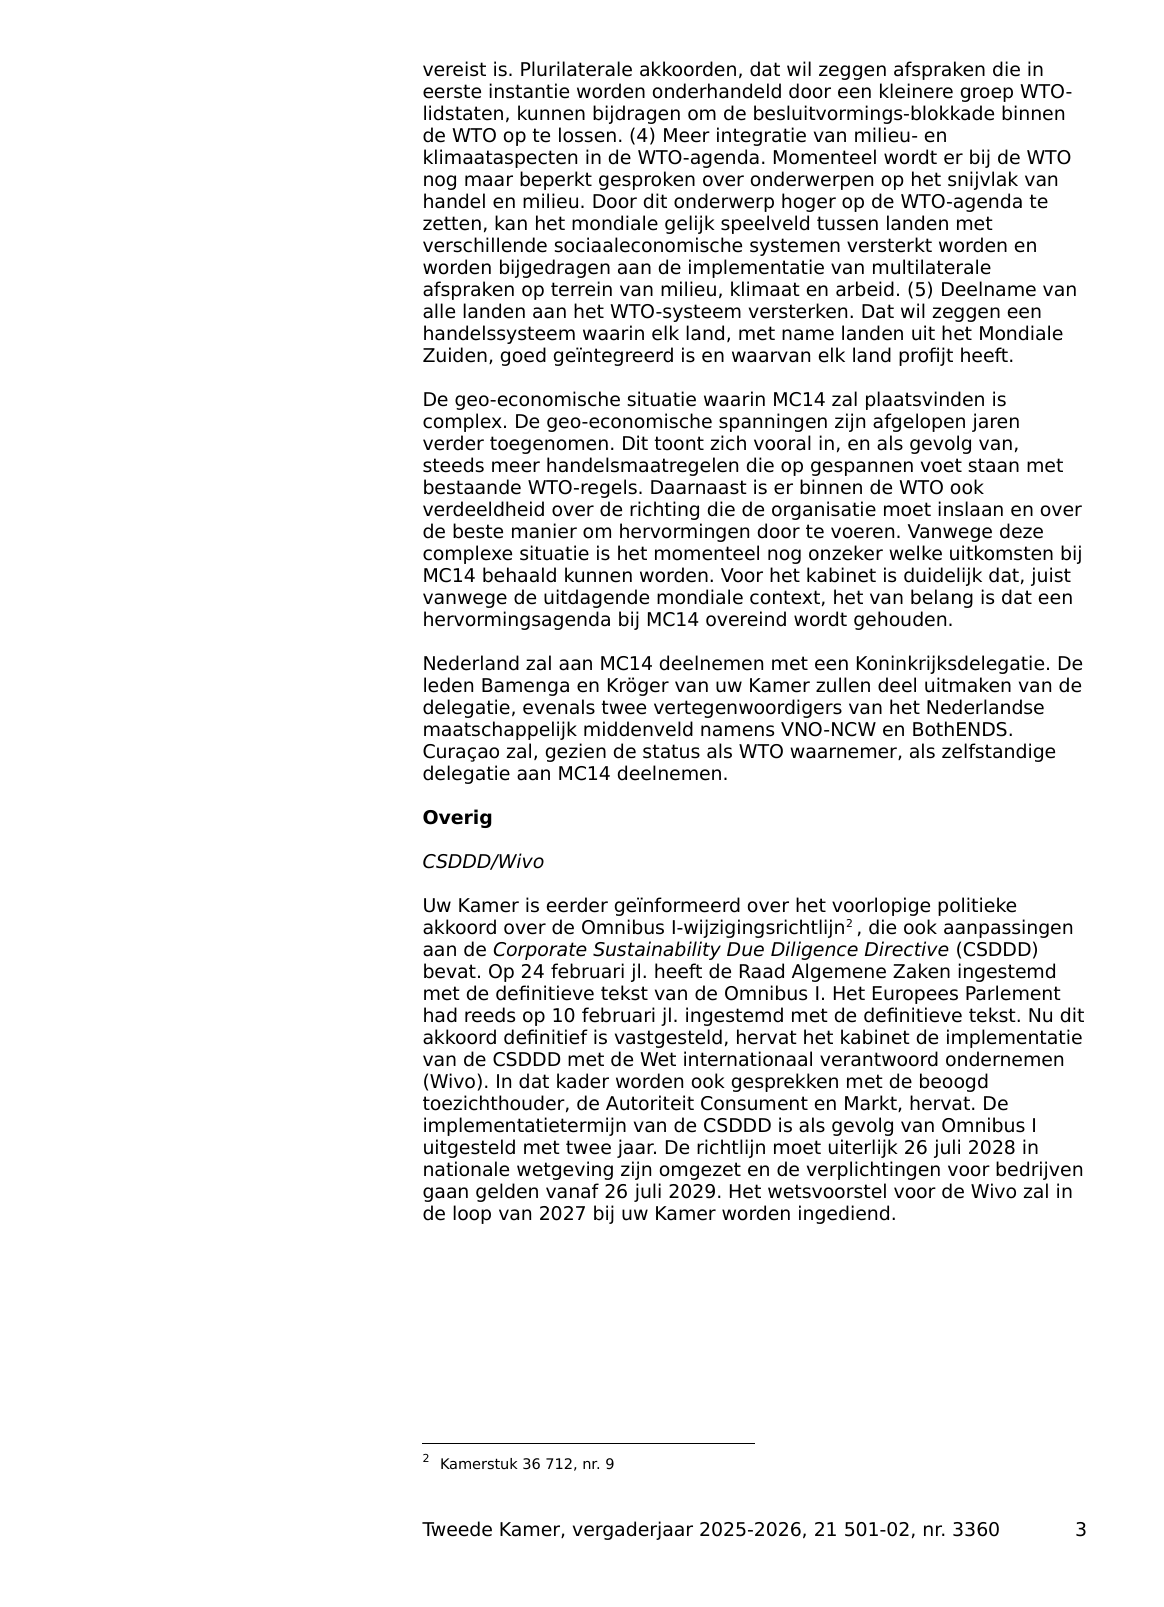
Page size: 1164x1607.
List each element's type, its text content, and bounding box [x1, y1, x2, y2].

subtitle Overig [422, 807, 1087, 829]
text vereist is. Plurilaterale akkoorden, dat wil zeggen afspraken die in eerste instantie worden onderhandeld door een kleinere groep WTO-lidstaten, kunnen bijdragen om de besluitvormings-blokkade binnen de WTO op te lossen. (4) Meer integratie van milieu- en klimaataspecten in de WTO-agenda. Momenteel wordt er bij de WTO nog maar beperkt gesproken over onderwerpen op het snijvlak van handel en milieu. Door dit onderwerp hoger op de WTO-agenda te zetten, kan het mondiale gelijk speelveld tussen landen met verschillende sociaaleconomische systemen versterkt worden en worden bijgedragen aan de implementatie van multilaterale afspraken op terrein van milieu, klimaat en arbeid. (5) Deelname van alle landen aan het WTO-systeem versterken. Dat wil zeggen een handelssysteem waarin elk land, met name landen uit het Mondiale Zuiden, goed geïntegreerd is en waarvan elk land profijt heeft. [422, 59, 1087, 367]
text Uw Kamer is eerder geïnformeerd over het voorlopige politieke akkoord over de Omnibus I-wijzigingsrichtlijn, die ook aanpassingen aan de Corporate Sustainability Due Diligence Directive (CSDDD) bevat. Op 24 februari jl. heeft de Raad Algemene Zaken ingestemd met de definitieve tekst van de Omnibus I. Het Europees Parlement had reeds op 10 februari jl. ingestemd met de definitieve tekst. Nu dit akkoord definitief is vastgesteld, hervat het kabinet de implementatie van de CSDDD met de Wet internationaal verantwoord ondernemen (Wivo). In dat kader worden ook gesprekken met de beoogd toezichthouder, de Autoriteit Consument en Markt, hervat. De implementatietermijn van de CSDDD is als gevolg van Omnibus I uitgesteld met twee jaar. De richtlijn moet uiterlijk 26 juli 2028 in nationale wetgeving zijn omgezet en de verplichtingen voor bedrijven gaan gelden vanaf 26 juli 2029. Het wetsvoorstel voor de Wivo zal in de loop van 2027 bij uw Kamer worden ingediend. [422, 895, 1087, 1225]
subtitle CSDDD/Wivo [422, 851, 1087, 873]
text Kamerstuk 36 712, nr. 9 [422, 1452, 1087, 1474]
text De geo-economische situatie waarin MC14 zal plaatsvinden is complex. De geo-economische spanningen zijn afgelopen jaren verder toegenomen. Dit toont zich vooral in, en als gevolg van, steeds meer handelsmaatregelen die op gespannen voet staan met bestaande WTO-regels. Daarnaast is er binnen de WTO ook verdeeldheid over de richting die de organisatie moet inslaan en over de beste manier om hervormingen door te voeren. Vanwege deze complexe situatie is het momenteel nog onzeker welke uitkomsten bij MC14 behaald kunnen worden. Voor het kabinet is duidelijk dat, juist vanwege de uitdagende mondiale context, het van belang is dat een hervormingsagenda bij MC14 overeind wordt gehouden. [422, 389, 1087, 631]
text Nederland zal aan MC14 deelnemen met een Koninkrijksdelegatie. De leden Bamenga en Kröger van uw Kamer zullen deel uitmaken van de delegatie, evenals twee vertegenwoordigers van het Nederlandse maatschappelijk middenveld namens VNO-NCW en BothENDS. Curaçao zal, gezien de status als WTO waarnemer, als zelfstandige delegatie aan MC14 deelnemen. [422, 653, 1087, 785]
